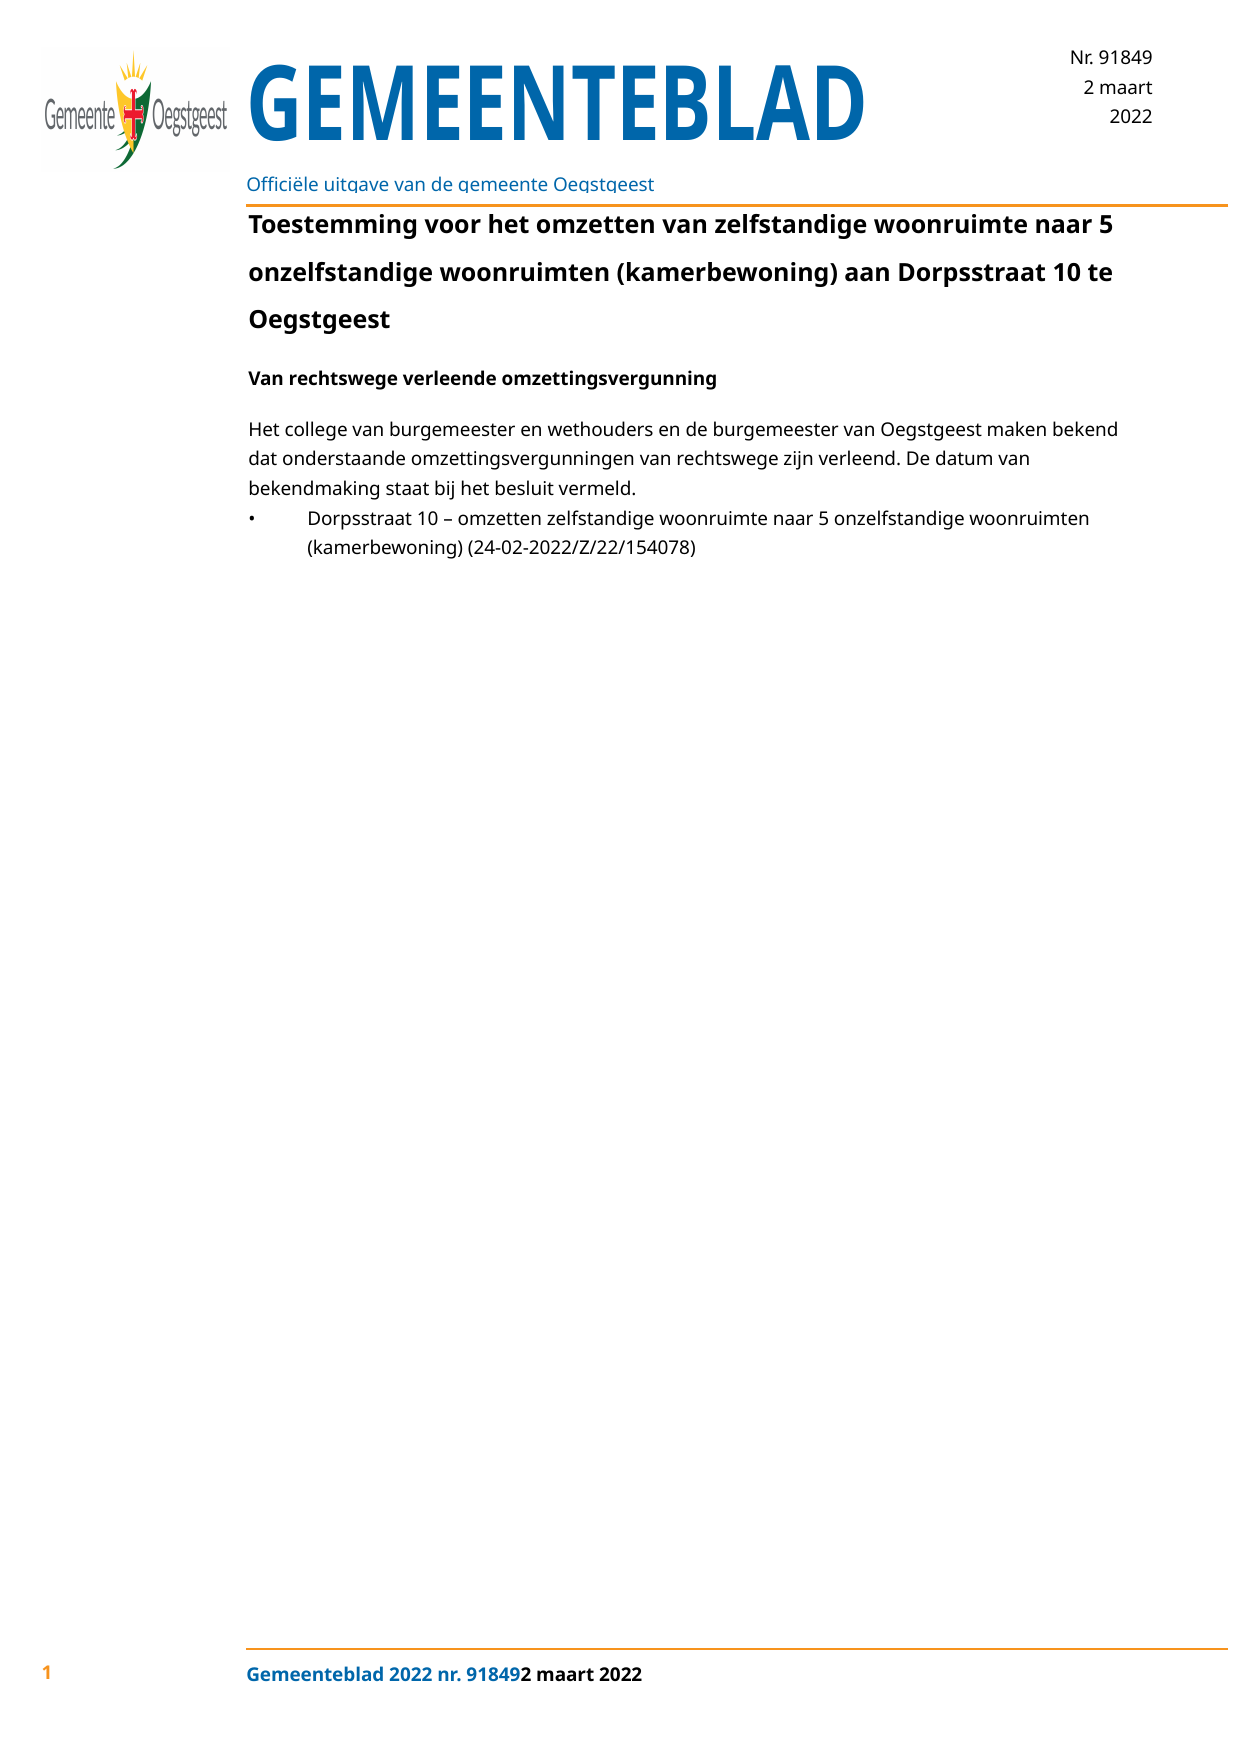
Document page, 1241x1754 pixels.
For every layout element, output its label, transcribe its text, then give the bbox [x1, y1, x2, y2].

text Het college van burgemeester en wethouders en de burgemeester van Oegstgeest maken bekend dat onderstaande omzettingsvergunningen van rechtswege zijn verleend. De datum van bekendmaking staat bij het besluit vermeld. [248, 416, 1152, 501]
picture [41, 47, 231, 172]
text Van rechtswege verleende omzettingsvergunning [248, 366, 1152, 391]
text Toestemming voor het omzetten van zelfstandige woonruimte naar 5 onzelfstandige woonruimten (kamerbewoning) aan Dorpsstraat 10 te Oegstgeest [248, 207, 1152, 336]
list Dorpsstraat 10 – omzetten zelfstandige woonruimte naar 5 onzelfstandige woonruimten (kamerbewoning) (24-02-2022/Z/22/154078) [248, 505, 1152, 560]
